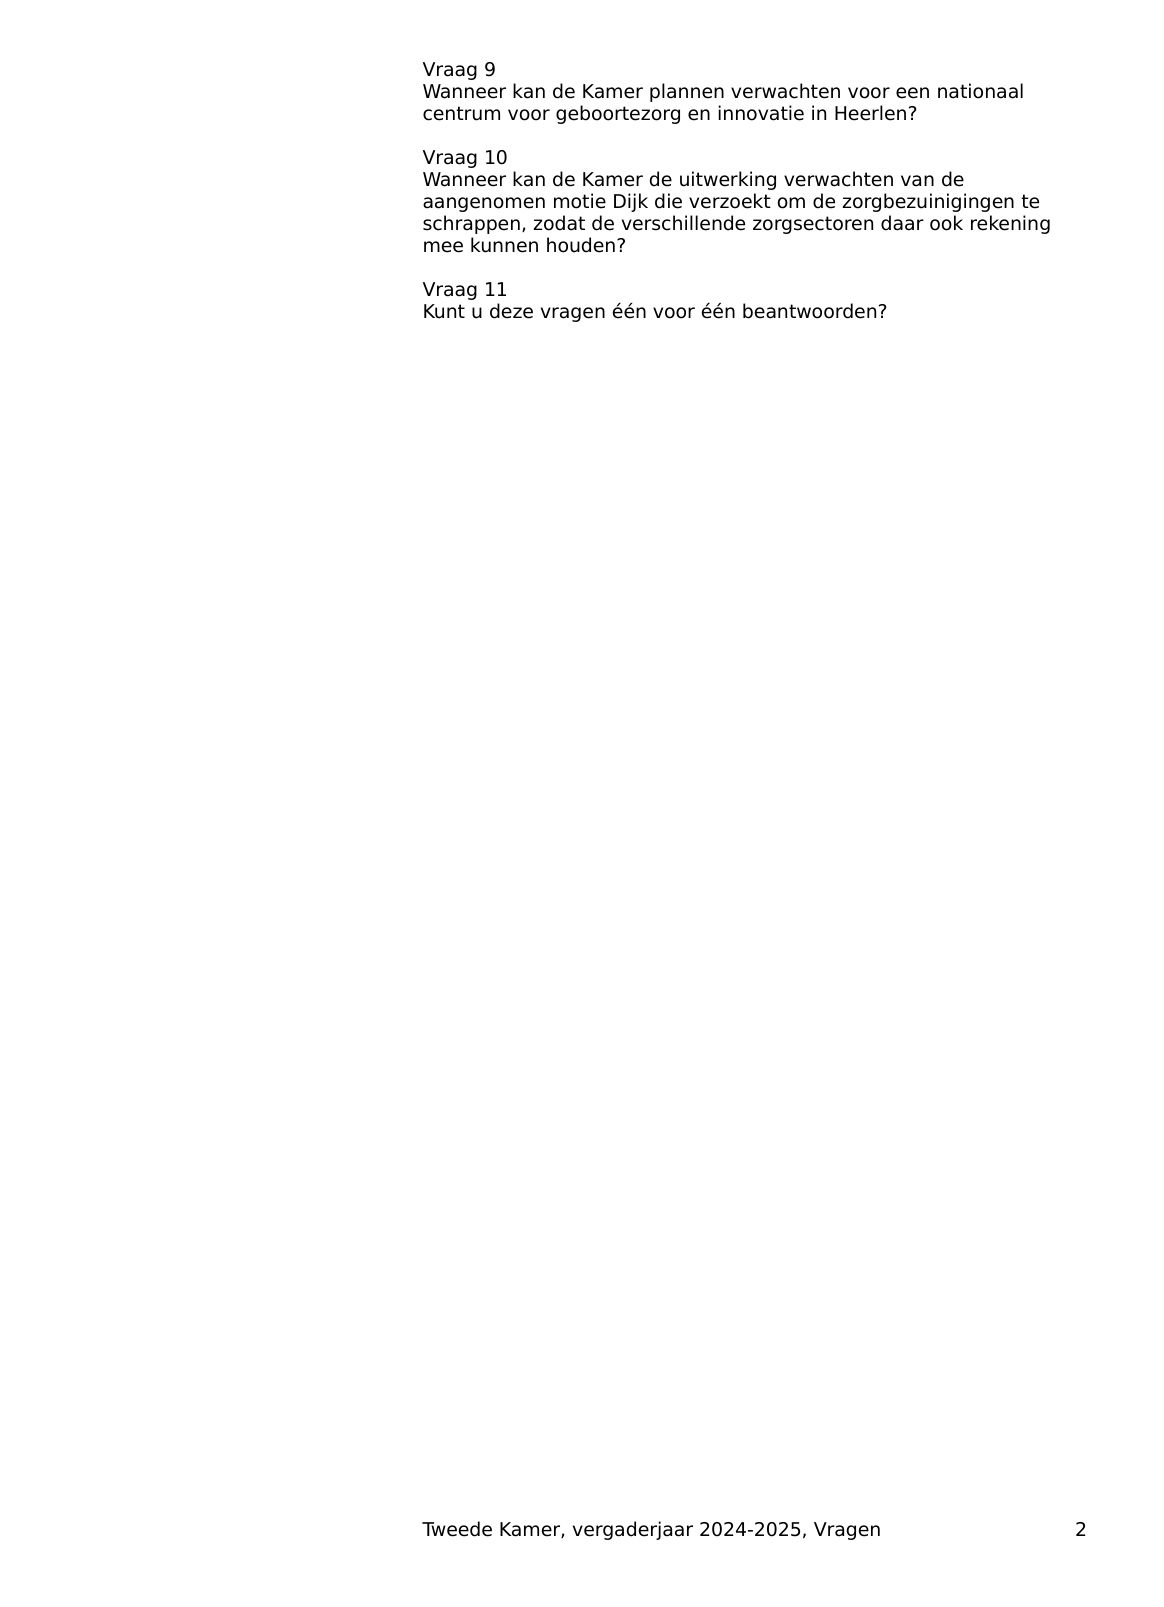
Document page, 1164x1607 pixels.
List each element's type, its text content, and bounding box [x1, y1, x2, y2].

text Kunt u deze vragen één voor één beantwoorden? [422, 301, 1087, 323]
text Vraag 11 [422, 279, 1087, 301]
text Wanneer kan de Kamer de uitwerking verwachten van de aangenomen motie Dijk die verzoekt om de zorgbezuinigingen te schrappen, zodat de verschillende zorgsectoren daar ook rekening mee kunnen houden? [422, 169, 1087, 257]
text Vraag 10 [422, 147, 1087, 169]
text Vraag 9 [422, 59, 1087, 81]
text Wanneer kan de Kamer plannen verwachten voor een nationaal centrum voor geboortezorg en innovatie in Heerlen? [422, 81, 1087, 125]
